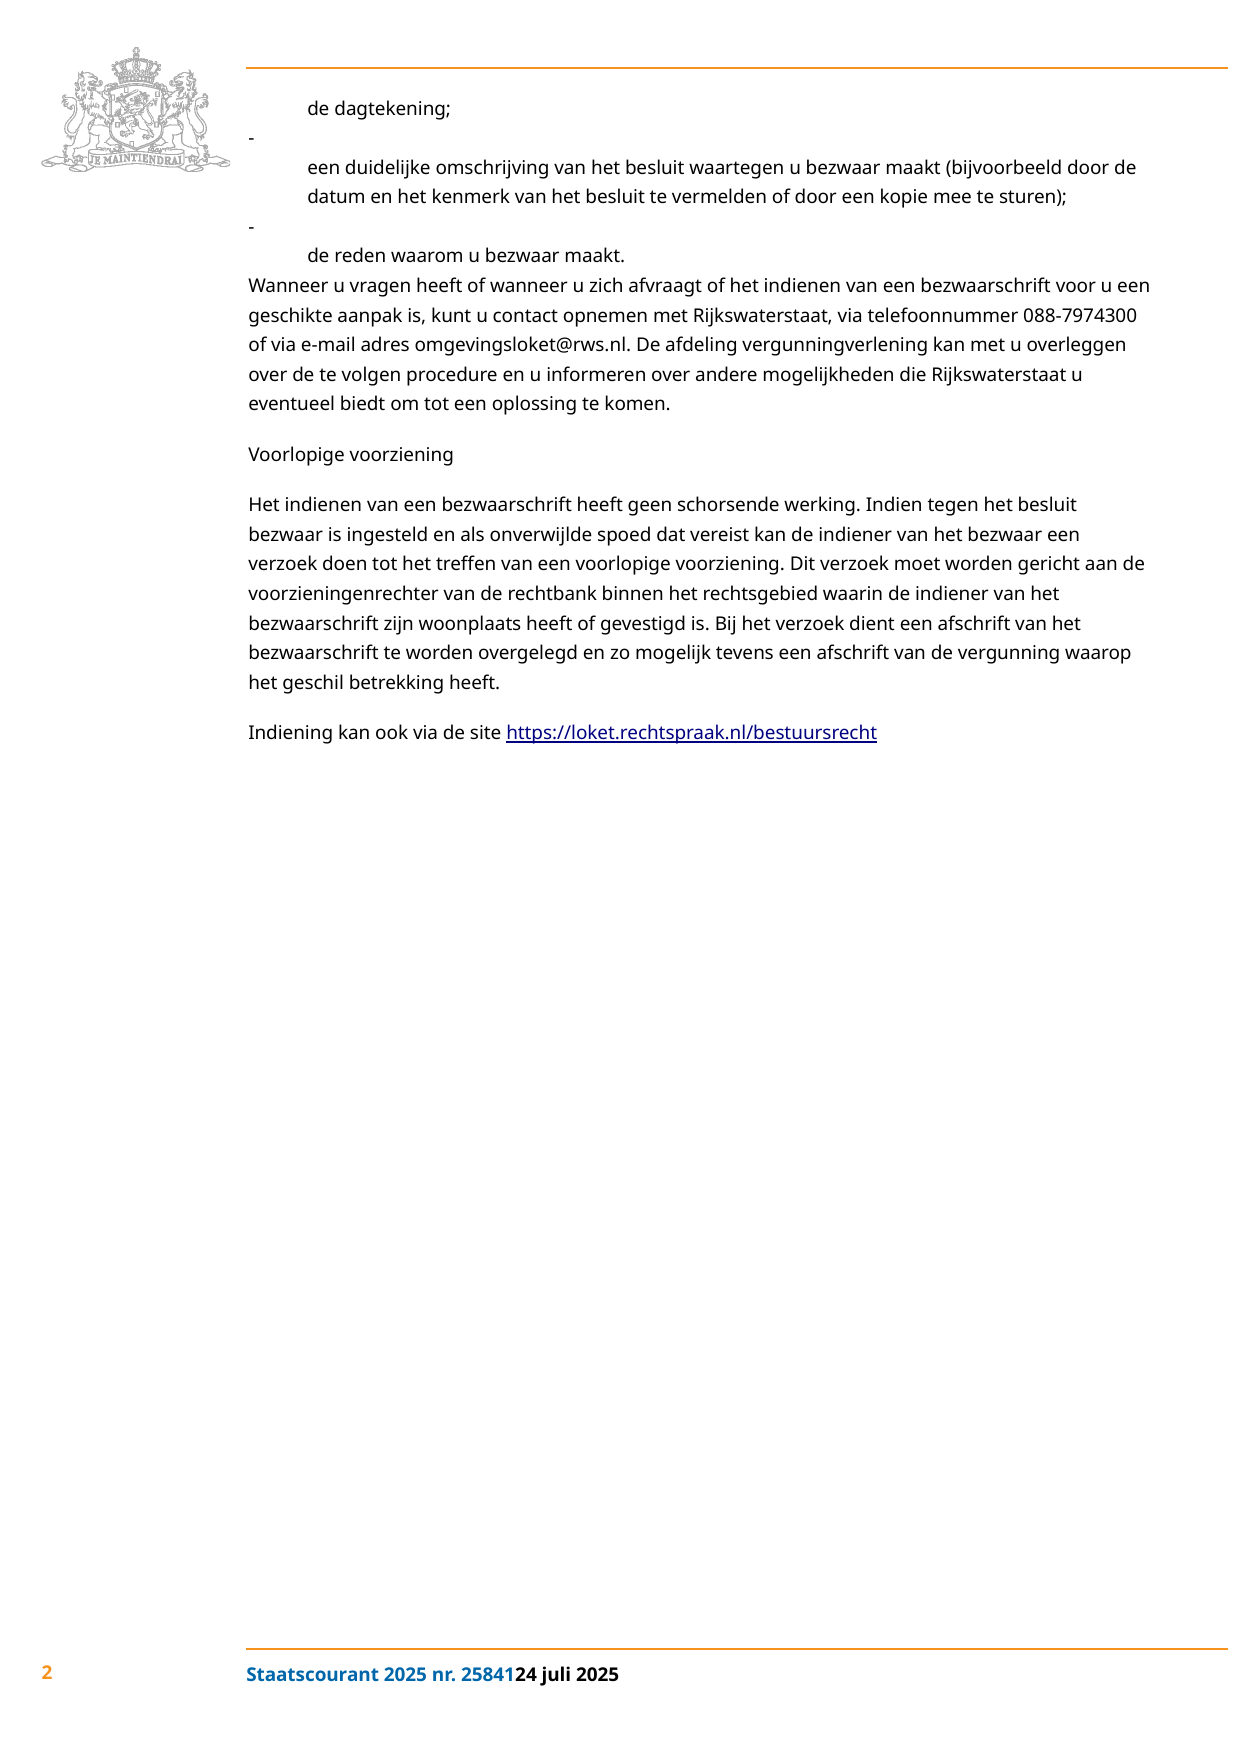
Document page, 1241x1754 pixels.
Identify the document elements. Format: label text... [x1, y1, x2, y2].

text Indiening kan ook via de site https://loket.rechtspraak.nl/bestuursrecht [248, 719, 1152, 745]
picture [41, 47, 231, 172]
list de dagtekening; [248, 95, 1152, 121]
list een duidelijke omschrijving van het besluit waartegen u bezwaar maakt (bijvoorbeeld door de datum en het kenmerk van het besluit te vermelden of door een kopie mee te sturen); [248, 154, 1152, 209]
text Voorlopige voorziening [248, 441, 1152, 467]
text Wanneer u vragen heeft of wanneer u zich afvraagt of het indienen van een bezwaarschrift voor u een geschikte aanpak is, kunt u contact opnemen met Rijkswaterstaat, via telefoonnummer 088-7974300 of via e-mail adres omgevingsloket@rws.nl. De afdeling vergunningverlening kan met u overleggen over de te volgen procedure en u informeren over andere mogelijkheden die Rijkswaterstaat u eventueel biedt om tot een oplossing te komen. [248, 272, 1152, 416]
list de reden waarom u bezwaar maakt. [248, 243, 1152, 268]
text Het indienen van een bezwaarschrift heeft geen schorsende werking. Indien tegen het besluit bezwaar is ingesteld en als onverwijlde spoed dat vereist kan de indiener van het bezwaar een verzoek doen tot het treffen van een voorlopige voorziening. Dit verzoek moet worden gericht aan de voorzieningenrechter van de rechtbank binnen het rechtsgebied waarin de indiener van het bezwaarschrift zijn woonplaats heeft of gevestigd is. Bij het verzoek dient een afschrift van het bezwaarschrift te worden overgelegd en zo mogelijk tevens een afschrift van de vergunning waarop het geschil betrekking heeft. [248, 491, 1152, 695]
